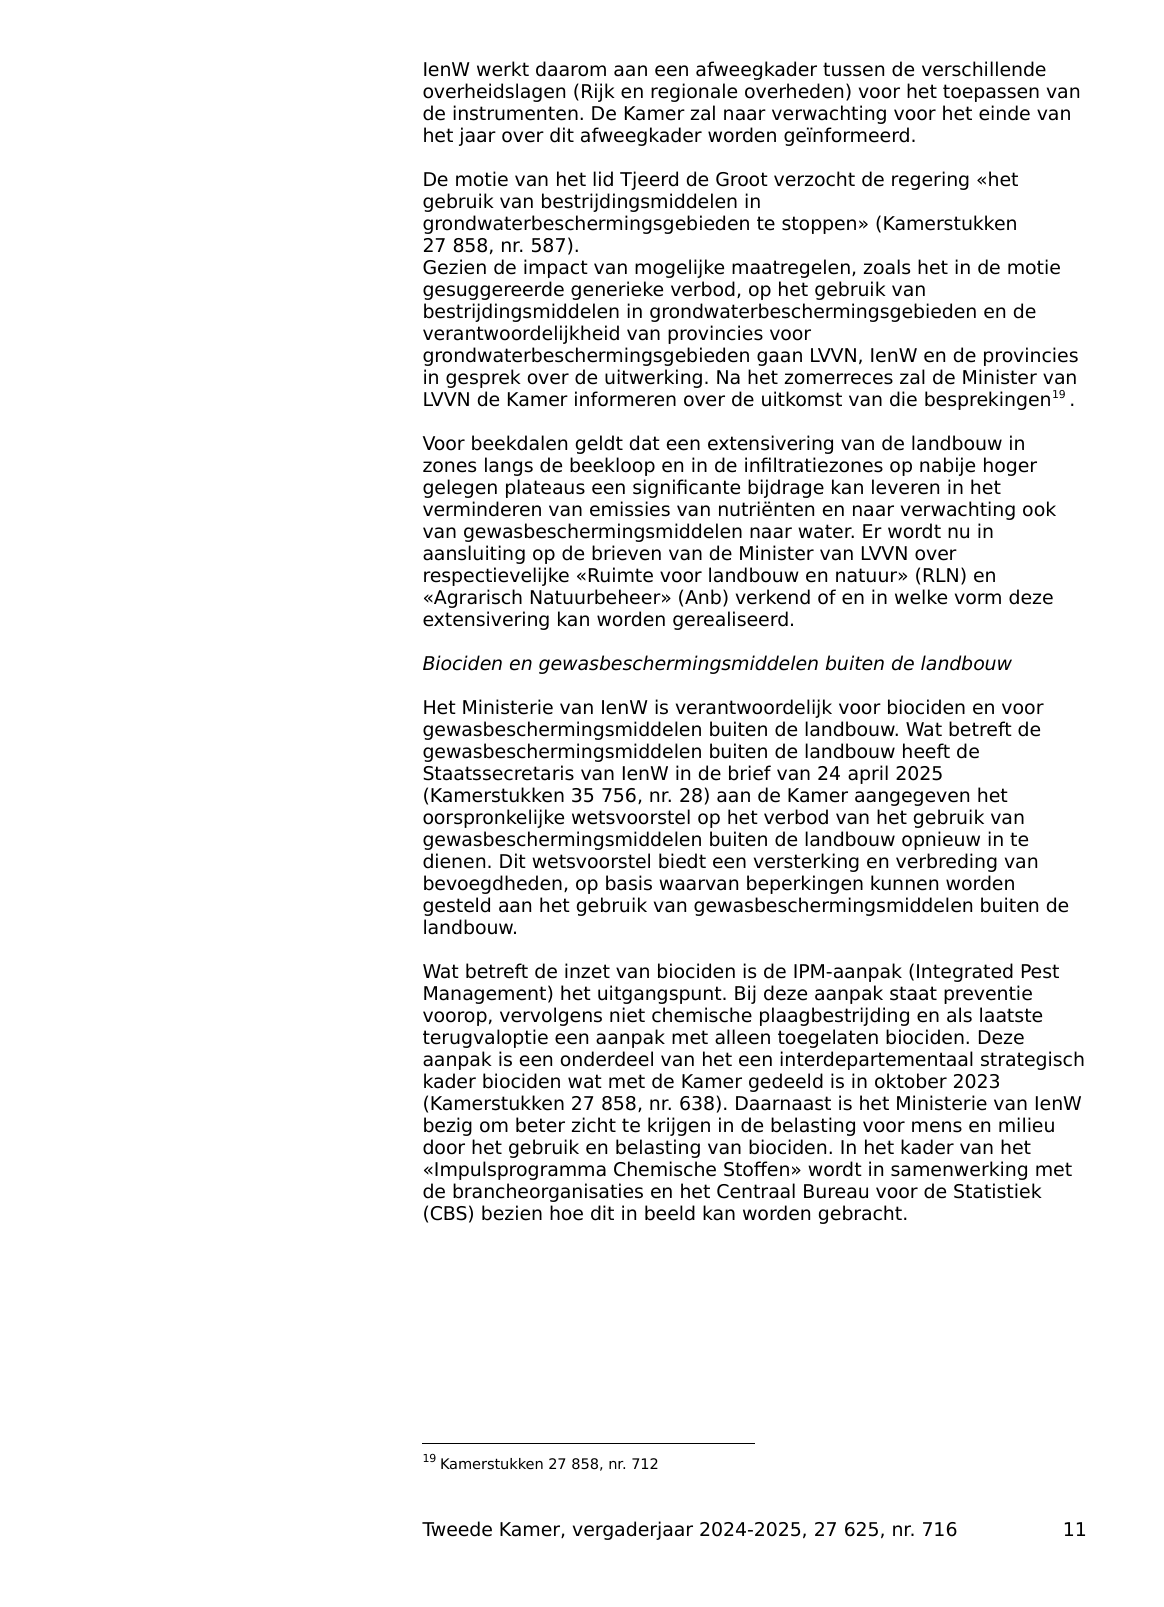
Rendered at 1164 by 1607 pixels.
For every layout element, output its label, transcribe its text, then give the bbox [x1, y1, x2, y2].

text De motie van het lid Tjeerd de Groot verzocht de regering «het gebruik van bestrijdingsmiddelen in grondwaterbeschermingsgebieden te stoppen» (Kamerstukken 27 858, nr. 587). [422, 169, 1087, 257]
text Voor beekdalen geldt dat een extensivering van de landbouw in zones langs de beekloop en in de infiltratiezones op nabije hoger gelegen plateaus een significante bijdrage kan leveren in het verminderen van emissies van nutriënten en naar verwachting ook van gewasbeschermingsmiddelen naar water. Er wordt nu in aansluiting op de brieven van de Minister van LVVN over respectievelijke «Ruimte voor landbouw en natuur» (RLN) en «Agrarisch Natuurbeheer» (Anb) verkend of en in welke vorm deze extensivering kan worden gerealiseerd. [422, 433, 1087, 631]
text Kamerstukken 27 858, nr. 712 [422, 1452, 1087, 1474]
text Het Ministerie van IenW is verantwoordelijk voor biociden en voor gewasbeschermingsmiddelen buiten de landbouw. Wat betreft de gewasbeschermingsmiddelen buiten de landbouw heeft de Staatssecretaris van IenW in de brief van 24 april 2025 (Kamerstukken 35 756, nr. 28) aan de Kamer aangegeven het oorspronkelijke wetsvoorstel op het verbod van het gebruik van gewasbeschermingsmiddelen buiten de landbouw opnieuw in te dienen. Dit wetsvoorstel biedt een versterking en verbreding van bevoegdheden, op basis waarvan beperkingen kunnen worden gesteld aan het gebruik van gewasbeschermingsmiddelen buiten de landbouw. [422, 697, 1087, 939]
subtitle Biociden en gewasbeschermingsmiddelen buiten de landbouw [422, 653, 1087, 675]
text Wat betreft de inzet van biociden is de IPM-aanpak (Integrated Pest Management) het uitgangspunt. Bij deze aanpak staat preventie voorop, vervolgens niet chemische plaagbestrijding en als laatste terugvaloptie een aanpak met alleen toegelaten biociden. Deze aanpak is een onderdeel van het een interdepartementaal strategisch kader biociden wat met de Kamer gedeeld is in oktober 2023 (Kamerstukken 27 858, nr. 638). Daarnaast is het Ministerie van IenW bezig om beter zicht te krijgen in de belasting voor mens en milieu door het gebruik en belasting van biociden. In het kader van het «Impulsprogramma Chemische Stoffen» wordt in samenwerking met de brancheorganisaties en het Centraal Bureau voor de Statistiek (CBS) bezien hoe dit in beeld kan worden gebracht. [422, 961, 1087, 1225]
text IenW werkt daarom aan een afweegkader tussen de verschillende overheidslagen (Rijk en regionale overheden) voor het toepassen van de instrumenten. De Kamer zal naar verwachting voor het einde van het jaar over dit afweegkader worden geïnformeerd. [422, 59, 1087, 147]
text Gezien de impact van mogelijke maatregelen, zoals het in de motie gesuggereerde generieke verbod, op het gebruik van bestrijdingsmiddelen in grondwaterbeschermingsgebieden en de verantwoordelijkheid van provincies voor grondwaterbeschermingsgebieden gaan LVVN, IenW en de provincies in gesprek over de uitwerking. Na het zomerreces zal de Minister van LVVN de Kamer informeren over de uitkomst van die besprekingen. [422, 257, 1087, 411]
